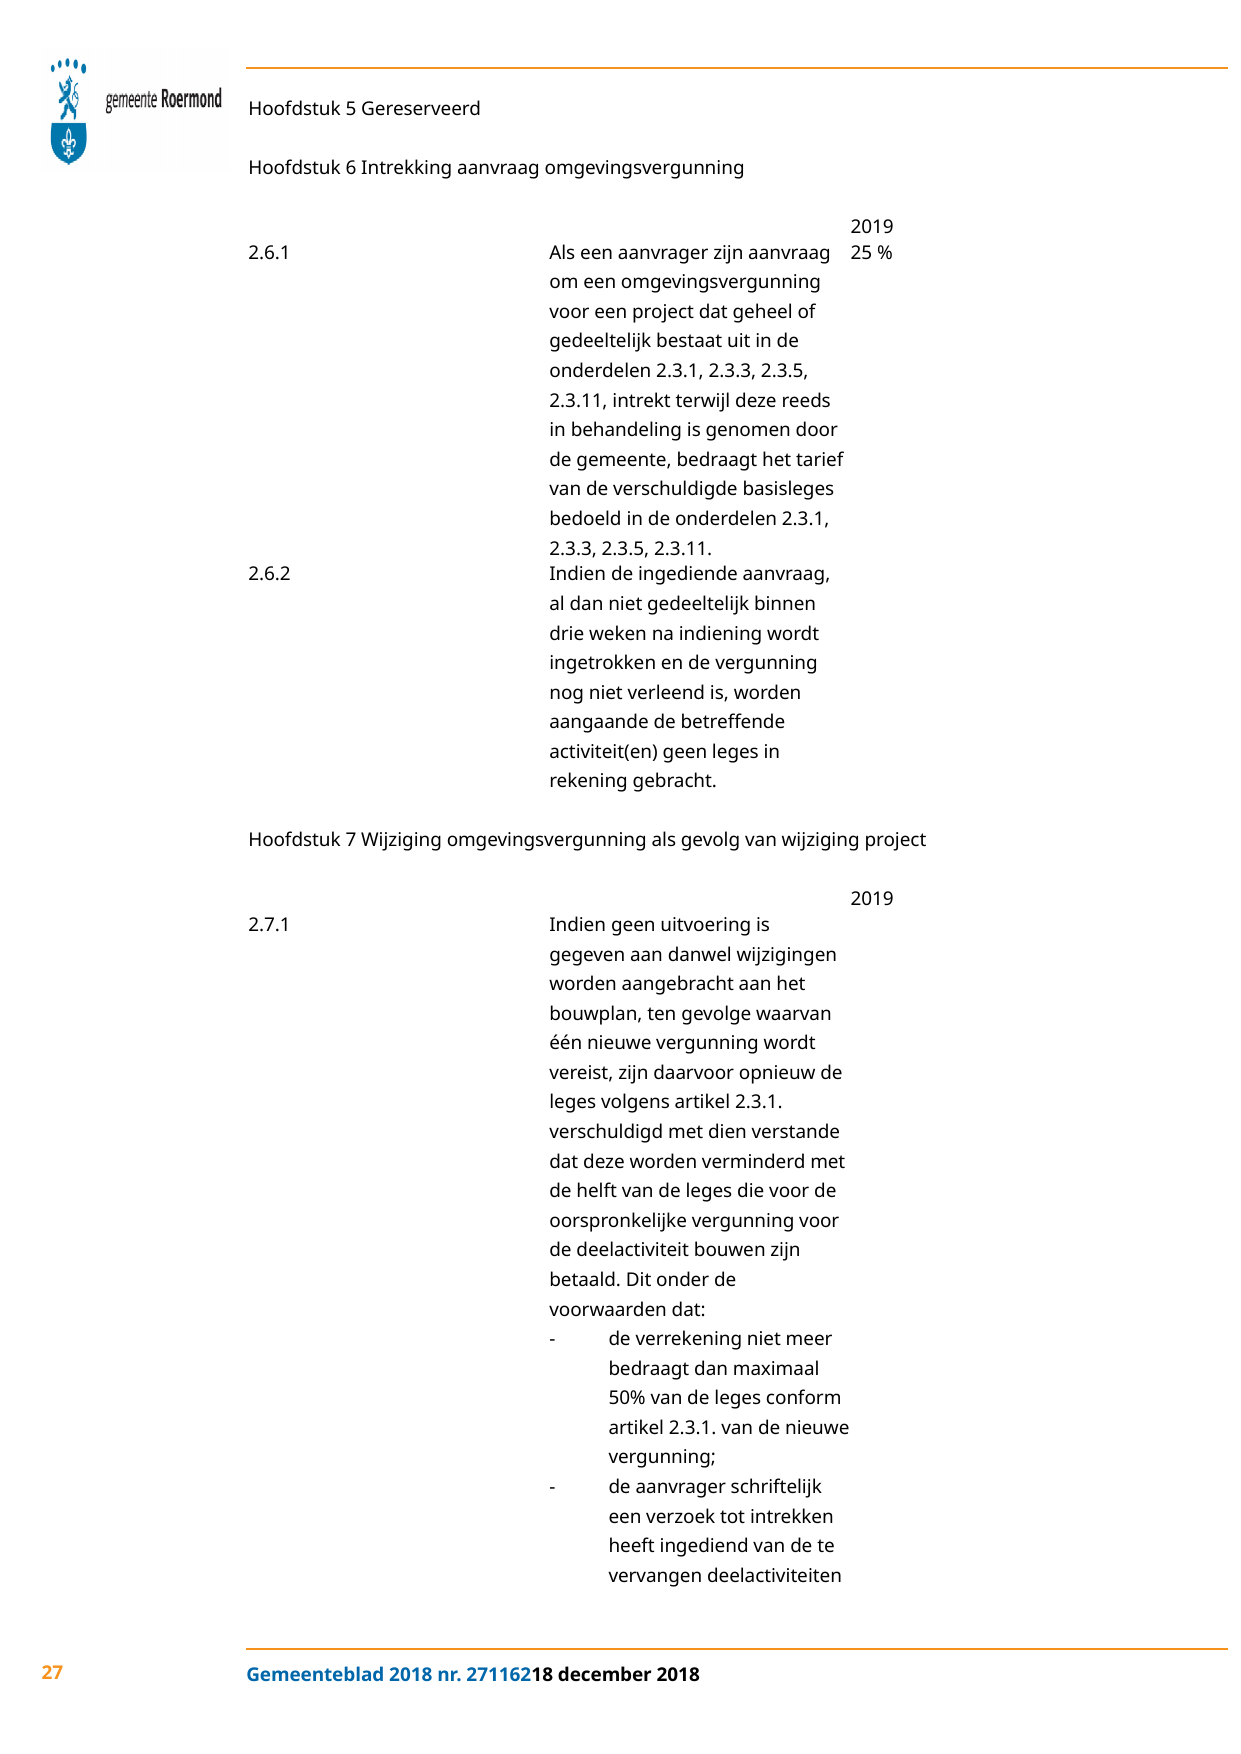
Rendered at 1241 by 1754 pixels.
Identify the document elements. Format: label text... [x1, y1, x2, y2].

table_cell [850, 561, 1152, 793]
table_header [549, 213, 850, 239]
text Hoofdstuk 5 Gereserveerd [248, 95, 1152, 121]
table_cell 2.7.1 [248, 911, 549, 1588]
table_cell 2.6.1 [248, 239, 549, 561]
table_cell Indien de ingediende aanvraag, al dan niet gedeeltelijk binnen drie weken na indiening wordt ingetrokken en de vergunning nog niet verleend is, worden aangaande de betreffende activiteit(en) geen leges in rekening gebracht. [549, 561, 850, 793]
text Hoofdstuk 7 Wijziging omgevingsvergunning als gevolg van wijziging project [248, 826, 1152, 852]
table_header 2019 [850, 213, 1152, 239]
table_cell 25 % [850, 239, 1152, 561]
table_header [549, 885, 850, 911]
table_header [248, 885, 549, 911]
text Hoofdstuk 6 Intrekking aanvraag omgevingsvergunning [248, 154, 1152, 180]
picture [41, 47, 231, 172]
table_cell [850, 911, 1152, 1588]
table_cell 2.6.2 [248, 561, 549, 793]
table_cell Indien geen uitvoering is gegeven aan danwel wijzigingen worden aangebracht aan het bouwplan, ten gevolge waarvan één nieuwe vergunning wordt vereist, zijn daarvoor opnieuw de leges volgens artikel 2.3.1. verschuldigd met dien verstande dat deze worden verminderd met de helft van de leges die voor de oorspronkelijke vergunning voor de deelactiviteit bouwen zijn betaald. Dit onder de voorwaarden dat: de verrekening niet meer bedraagt dan maximaal 50% van de leges conform artikel 2.3.1. van de nieuwe vergunning; de aanvrager schriftelijk een verzoek tot intrekken heeft ingediend van de te vervangen deelactiviteiten [549, 911, 850, 1588]
table_cell Als een aanvrager zijn aanvraag om een omgevingsvergunning voor een project dat geheel of gedeeltelijk bestaat uit in de onderdelen 2.3.1, 2.3.3, 2.3.5, 2.3.11, intrekt terwijl deze reeds in behandeling is genomen door de gemeente, bedraagt het tarief van de verschuldigde basisleges bedoeld in de onderdelen 2.3.1, 2.3.3, 2.3.5, 2.3.11. [549, 239, 850, 561]
table_header 2019 [850, 885, 1152, 911]
table_header [248, 213, 549, 239]
